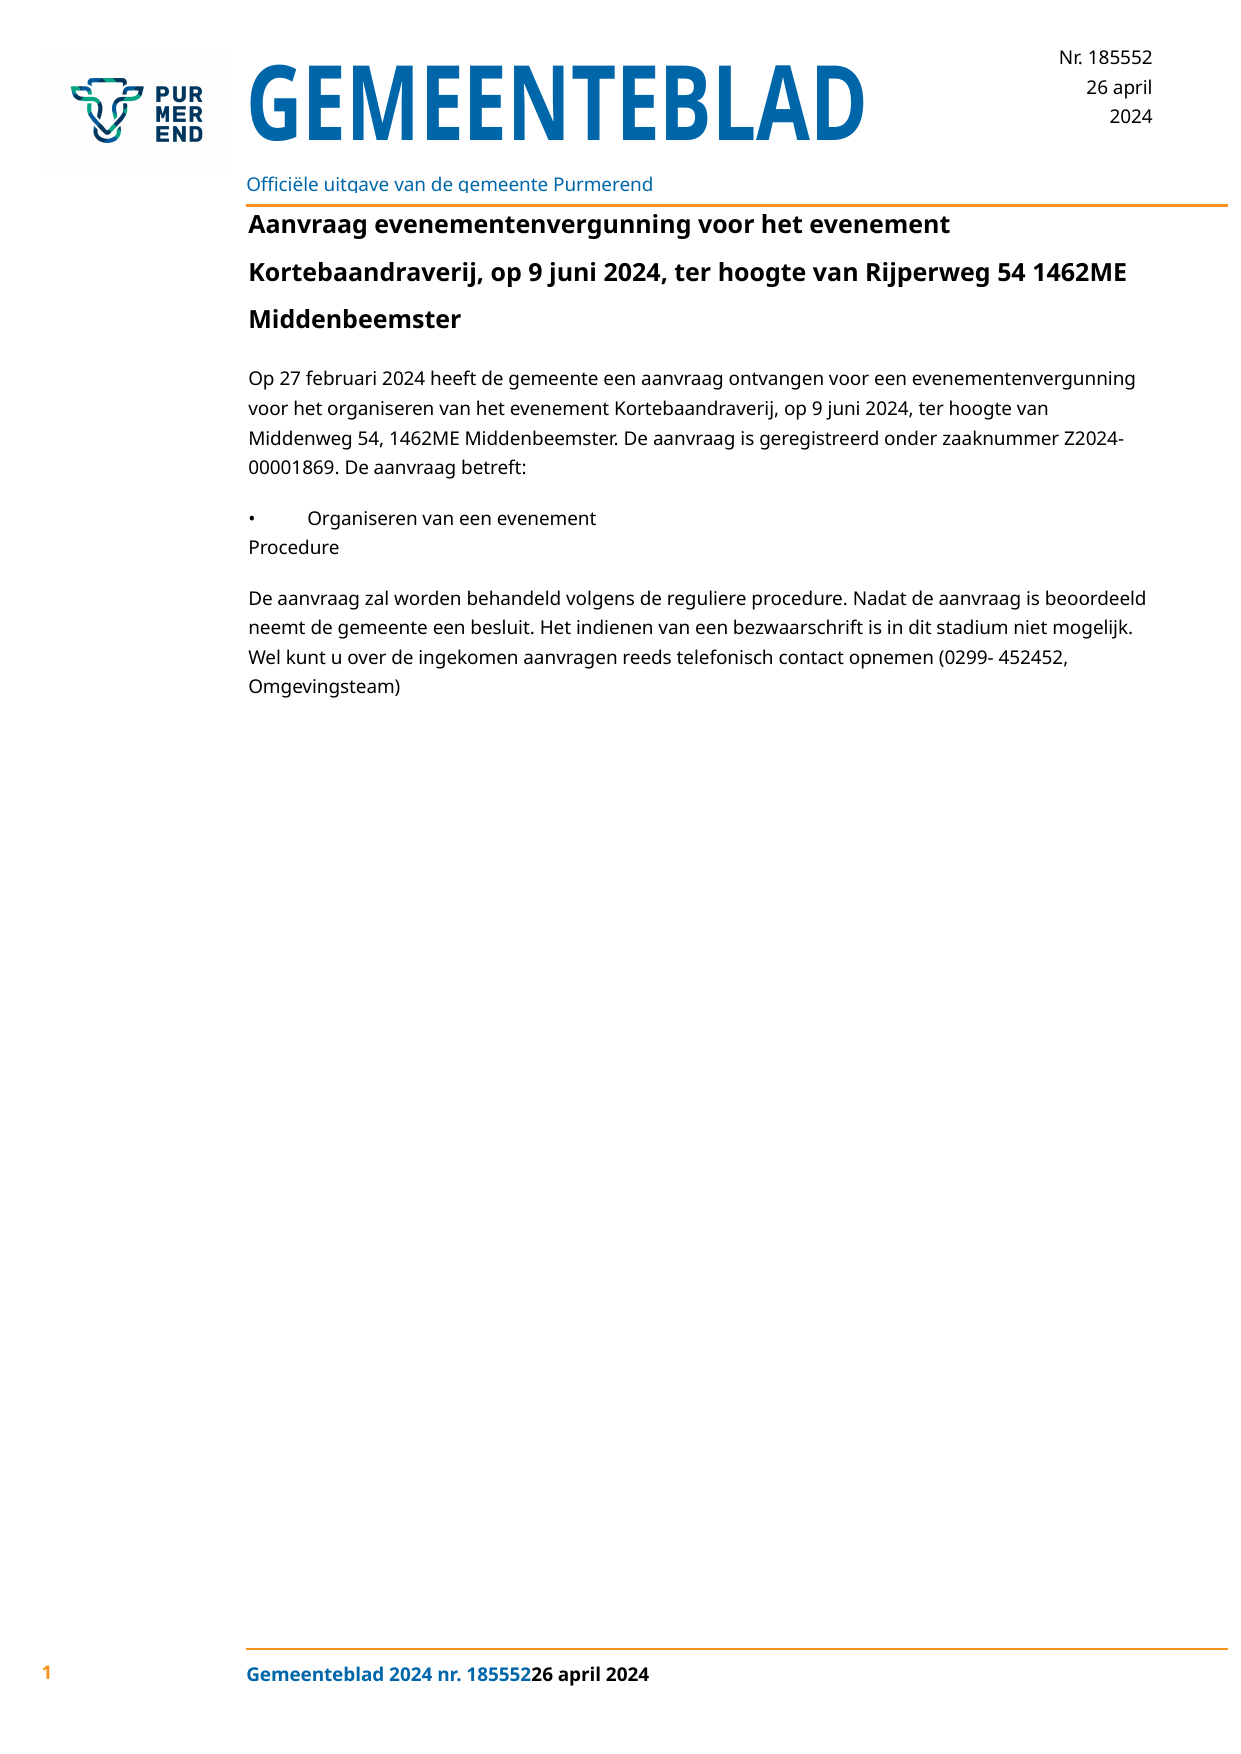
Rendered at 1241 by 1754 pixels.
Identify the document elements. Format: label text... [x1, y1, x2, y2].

picture [41, 47, 231, 172]
text Procedure [248, 534, 1152, 560]
text Aanvraag evenementenvergunning voor het evenement Kortebaandraverij, op 9 juni 2024, ter hoogte van Rijperweg 54 1462ME Middenbeemster [248, 207, 1152, 336]
text De aanvraag zal worden behandeld volgens de reguliere procedure. Nadat de aanvraag is beoordeeld neemt de gemeente een besluit. Het indienen van een bezwaarschrift is in dit stadium niet mogelijk. Wel kunt u over de ingekomen aanvragen reeds telefonisch contact opnemen (0299- 452452, Omgevingsteam) [248, 585, 1152, 699]
list Organiseren van een evenement [248, 505, 1152, 530]
text Op 27 februari 2024 heeft de gemeente een aanvraag ontvangen voor een evenementenvergunning voor het organiseren van het evenement Kortebaandraverij, op 9 juni 2024, ter hoogte van Middenweg 54, 1462ME Middenbeemster. De aanvraag is geregistreerd onder zaaknummer Z2024-00001869. De aanvraag betreft: [248, 366, 1152, 480]
